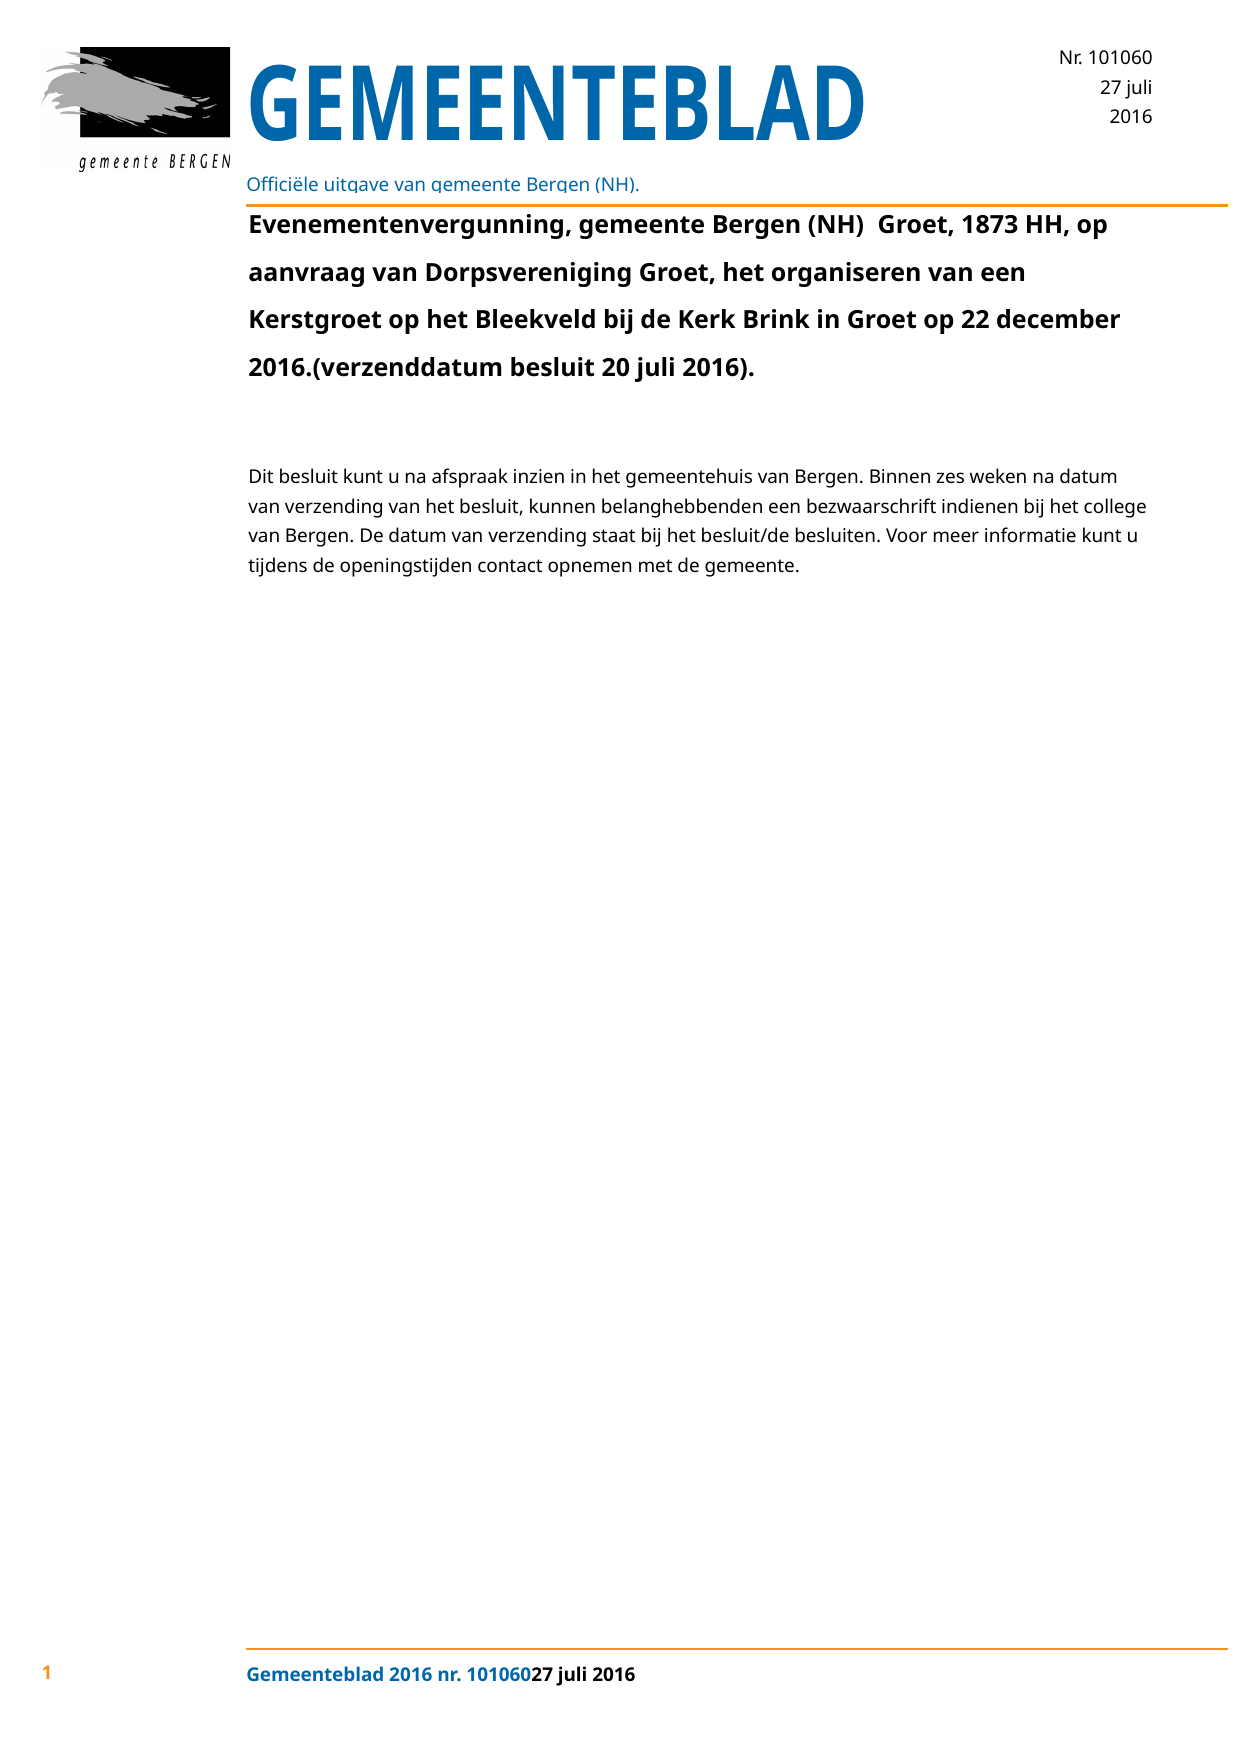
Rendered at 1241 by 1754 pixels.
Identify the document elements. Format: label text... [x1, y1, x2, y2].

picture [41, 47, 231, 172]
text Evenementenvergunning, gemeente Bergen (NH) Groet, 1873 HH, op aanvraag van Dorpsvereniging Groet, het organiseren van een Kerstgroet op het Bleekveld bij de Kerk Brink in Groet op 22 december 2016.(verzenddatum besluit 20 juli 2016). [248, 207, 1152, 384]
text Dit besluit kunt u na afspraak inzien in het gemeentehuis van Bergen. Binnen zes weken na datum van verzending van het besluit, kunnen belanghebbenden een bezwaarschrift indienen bij het college van Bergen. De datum van verzending staat bij het besluit/de besluiten. Voor meer informatie kunt u tijdens de openingstijden contact opnemen met de gemeente. [248, 463, 1152, 578]
